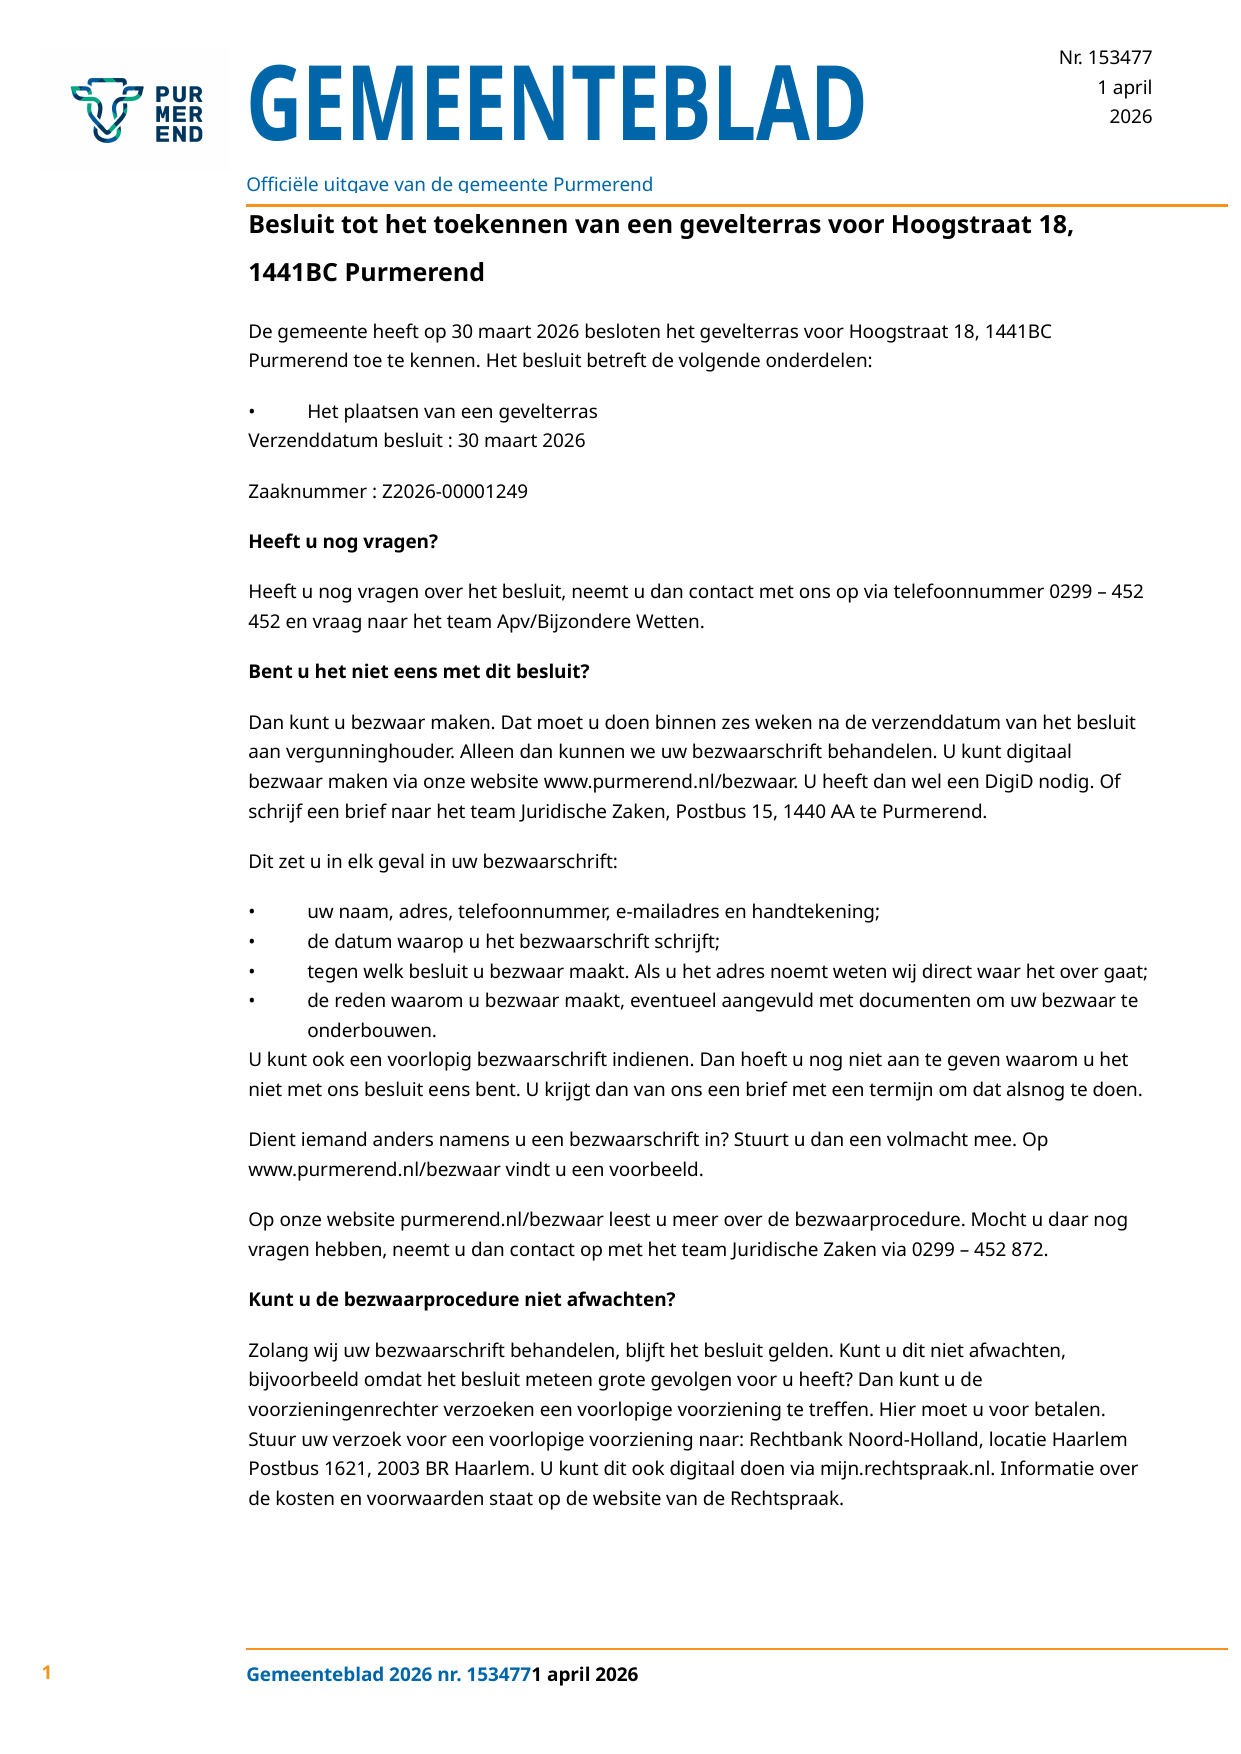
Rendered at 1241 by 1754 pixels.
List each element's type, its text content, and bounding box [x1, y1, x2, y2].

list tegen welk besluit u bezwaar maakt. Als u het adres noemt weten wij direct waar het over gaat; [248, 958, 1152, 984]
text Verzenddatum besluit : 30 maart 2026 [248, 427, 1152, 453]
text Dit zet u in elk geval in uw bezwaarschrift: [248, 848, 1152, 874]
text De gemeente heeft op 30 maart 2026 besloten het gevelterras voor Hoogstraat 18, 1441BC Purmerend toe te kennen. Het besluit betreft de volgende onderdelen: [248, 318, 1152, 373]
text Heeft u nog vragen? [248, 528, 1152, 554]
text Zolang wij uw bezwaarschrift behandelen, blijft het besluit gelden. Kunt u dit niet afwachten, bijvoorbeeld omdat het besluit meteen grote gevolgen voor u heeft? Dan kunt u de voorzieningenrechter verzoeken een voorlopige voorziening te treffen. Hier moet u voor betalen. Stuur uw verzoek voor een voorlopige voorziening naar: Rechtbank Noord-Holland, locatie Haarlem Postbus 1621, 2003 BR Haarlem. U kunt dit ook digitaal doen via mijn.rechtspraak.nl. Informatie over de kosten en voorwaarden staat op de website van de Rechtspraak. [248, 1337, 1152, 1511]
text Zaaknummer : Z2026-00001249 [248, 478, 1152, 504]
text Kunt u de bezwaarprocedure niet afwachten? [248, 1287, 1152, 1312]
list de reden waarom u bezwaar maakt, eventueel aangevuld met documenten om uw bezwaar te onderbouwen. [248, 987, 1152, 1043]
list uw naam, adres, telefoonnummer, e-mailadres en handtekening; [248, 899, 1152, 924]
text Besluit tot het toekennen van een gevelterras voor Hoogstraat 18, 1441BC Purmerend [248, 207, 1152, 288]
text Dient iemand anders namens u een bezwaarschrift in? Stuurt u dan een volmacht mee. Op www.purmerend.nl/bezwaar vindt u een voorbeeld. [248, 1127, 1152, 1182]
text Bent u het niet eens met dit besluit? [248, 659, 1152, 684]
text Heeft u nog vragen over het besluit, neemt u dan contact met ons op via telefoonnummer 0299 – 452 452 en vraag naar het team Apv/Bijzondere Wetten. [248, 579, 1152, 634]
text Dan kunt u bezwaar maken. Dat moet u doen binnen zes weken na de verzenddatum van het besluit aan vergunninghouder. Alleen dan kunnen we uw bezwaarschrift behandelen. U kunt digitaal bezwaar maken via onze website www.purmerend.nl/bezwaar. U heeft dan wel een DigiD nodig. Of schrijf een brief naar het team Juridische Zaken, Postbus 15, 1440 AA te Purmerend. [248, 709, 1152, 824]
list Het plaatsen van een gevelterras [248, 398, 1152, 424]
text Op onze website purmerend.nl/bezwaar leest u meer over de bezwaarprocedure. Mocht u daar nog vragen hebben, neemt u dan contact op met het team Juridische Zaken via 0299 – 452 872. [248, 1207, 1152, 1262]
picture [41, 47, 231, 172]
list de datum waarop u het bezwaarschrift schrijft; [248, 928, 1152, 954]
text U kunt ook een voorlopig bezwaarschrift indienen. Dan hoeft u nog niet aan te geven waarom u het niet met ons besluit eens bent. U krijgt dan van ons een brief met een termijn om dat alsnog te doen. [248, 1047, 1152, 1102]
